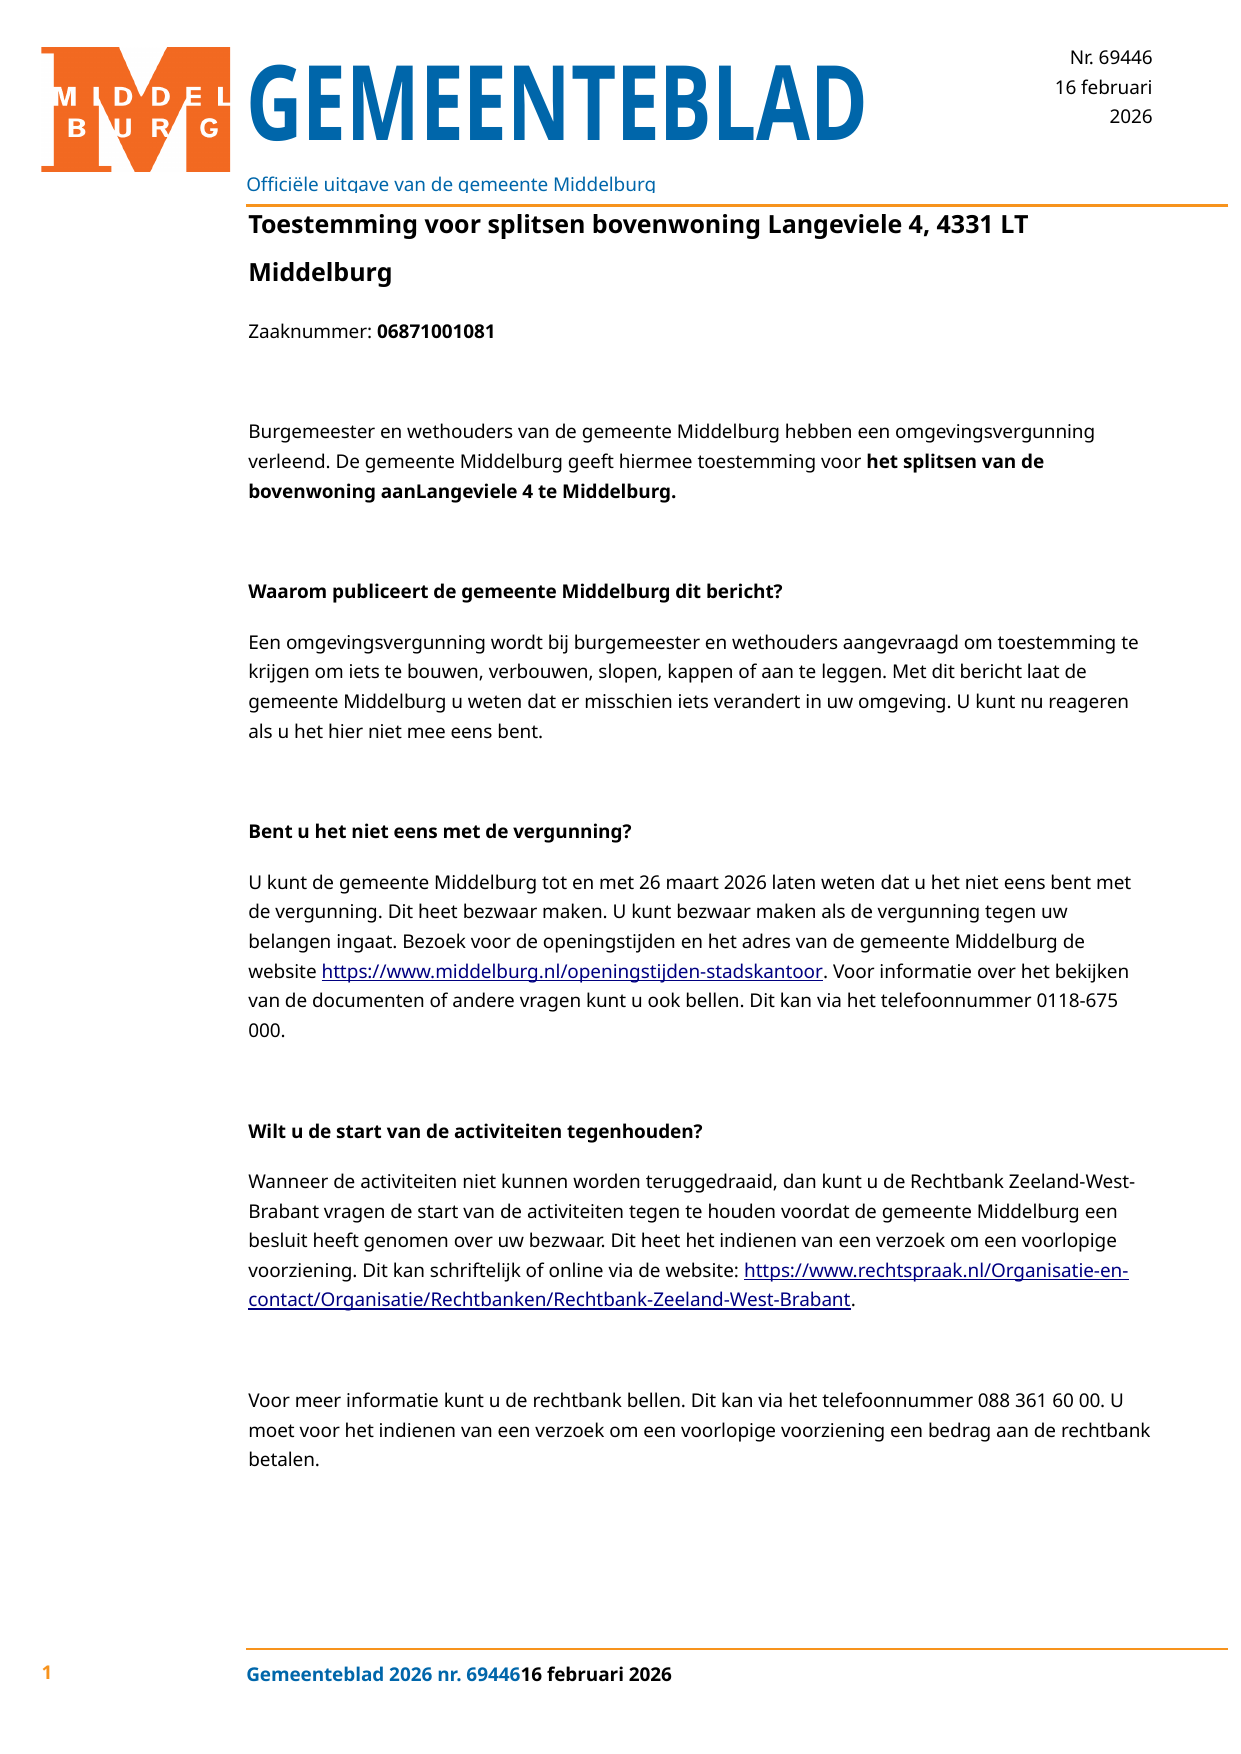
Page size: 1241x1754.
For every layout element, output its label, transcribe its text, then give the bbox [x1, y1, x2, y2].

text Toestemming voor splitsen bovenwoning Langeviele 4, 4331 LT Middelburg [248, 207, 1152, 288]
text Een omgevingsvergunning wordt bij burgemeester en wethouders aangevraagd om toestemming te krijgen om iets te bouwen, verbouwen, slopen, kappen of aan te leggen. Met dit bericht laat de gemeente Middelburg u weten dat er misschien iets verandert in uw omgeving. U kunt nu reageren als u het hier niet mee eens bent. [248, 629, 1152, 744]
picture [41, 47, 231, 172]
text Zaaknummer: 06871001081 [248, 318, 1152, 344]
text Wanneer de activiteiten niet kunnen worden teruggedraaid, dan kunt u de Rechtbank Zeeland-West-Brabant vragen de start van de activiteiten tegen te houden voordat de gemeente Middelburg een besluit heeft genomen over uw bezwaar. Dit heet het indienen van een verzoek om een voorlopige voorziening. Dit kan schriftelijk of online via de website: https://www.rechtspraak.nl/Organisatie-en-contact/Organisatie/Rechtbanken/Rechtbank-Zeeland-West-Brabant. [248, 1168, 1152, 1312]
text Bent u het niet eens met de vergunning? [248, 819, 1152, 844]
text Wilt u de start van de activiteiten tegenhouden? [248, 1118, 1152, 1144]
text Voor meer informatie kunt u de rechtbank bellen. Dit kan via het telefoonnummer 088 361 60 00. U moet voor het indienen van een verzoek om een voorlopige voorziening een bedrag aan de rechtbank betalen. [248, 1387, 1152, 1472]
text Waarom publiceert de gemeente Middelburg dit bericht? [248, 579, 1152, 604]
text U kunt de gemeente Middelburg tot en met 26 maart 2026 laten weten dat u het niet eens bent met de vergunning. Dit heet bezwaar maken. U kunt bezwaar maken als de vergunning tegen uw belangen ingaat. Bezoek voor de openingstijden en het adres van de gemeente Middelburg de website https://www.middelburg.nl/openingstijden-stadskantoor. Voor informatie over het bekijken van de documenten of andere vragen kunt u ook bellen. Dit kan via het telefoonnummer 0118-675 000. [248, 869, 1152, 1043]
text Burgemeester en wethouders van de gemeente Middelburg hebben een omgevingsvergunning verleend. De gemeente Middelburg geeft hiermee toestemming voor het splitsen van de bovenwoning aanLangeviele 4 te Middelburg. [248, 419, 1152, 504]
